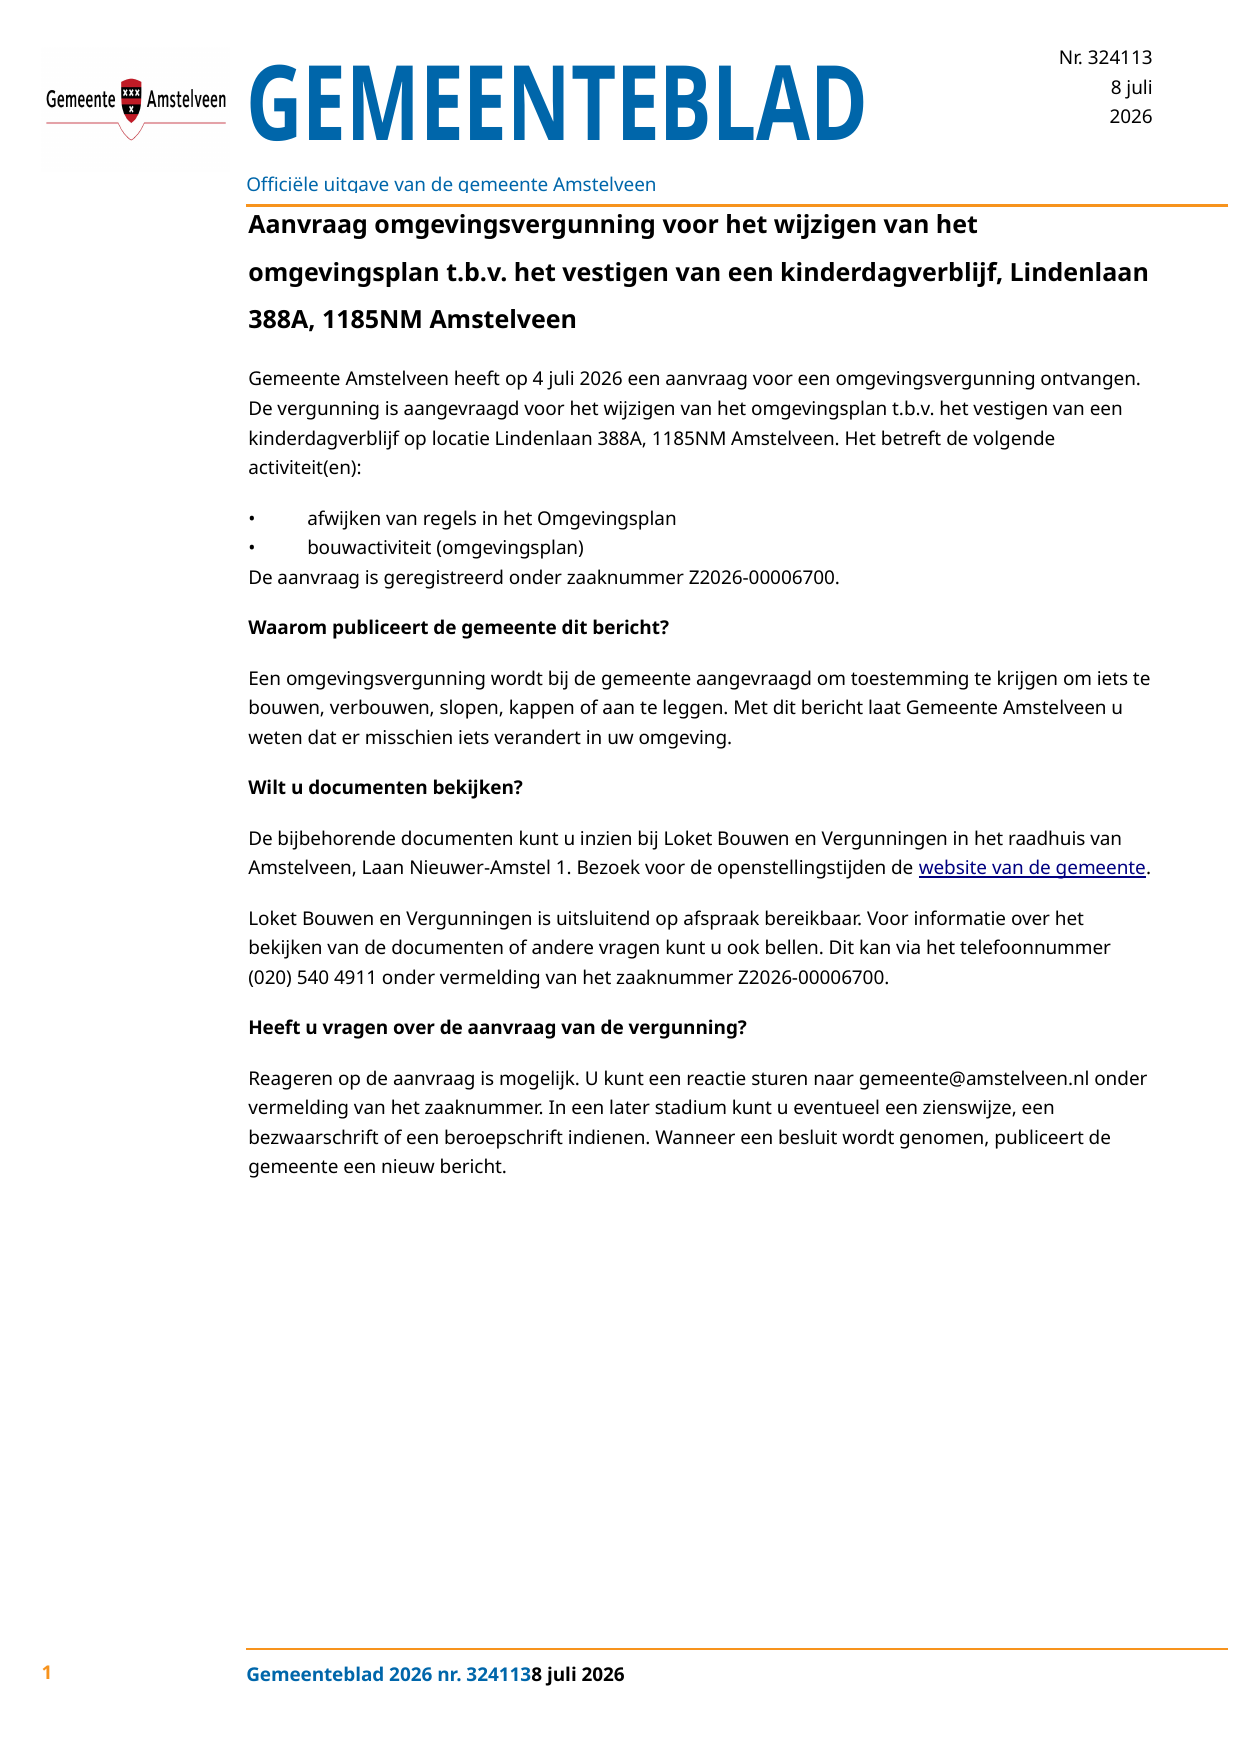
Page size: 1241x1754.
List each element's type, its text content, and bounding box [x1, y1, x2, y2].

list bouwactiviteit (omgevingsplan) [248, 534, 1152, 560]
text Reageren op de aanvraag is mogelijk. U kunt een reactie sturen naar gemeente@amstelveen.nl onder vermelding van het zaaknummer. In een later stadium kunt u eventueel een zienswijze, een bezwaarschrift of een beroepschrift indienen. Wanneer een besluit wordt genomen, publiceert de gemeente een nieuw bericht. [248, 1065, 1152, 1179]
list afwijken van regels in het Omgevingsplan [248, 505, 1152, 530]
text Wilt u documenten bekijken? [248, 774, 1152, 800]
text Aanvraag omgevingsvergunning voor het wijzigen van het omgevingsplan t.b.v. het vestigen van een kinderdagverblijf, Lindenlaan 388A, 1185NM Amstelveen [248, 207, 1152, 336]
text Waarom publiceert de gemeente dit bericht? [248, 614, 1152, 640]
text De bijbehorende documenten kunt u inzien bij Loket Bouwen en Vergunningen in het raadhuis van Amstelveen, Laan Nieuwer-Amstel 1. Bezoek voor de openstellingstijden de website van de gemeente. [248, 825, 1152, 880]
picture [41, 47, 231, 172]
text Een omgevingsvergunning wordt bij de gemeente aangevraagd om toestemming te krijgen om iets te bouwen, verbouwen, slopen, kappen of aan te leggen. Met dit bericht laat Gemeente Amstelveen u weten dat er misschien iets verandert in uw omgeving. [248, 665, 1152, 749]
text Heeft u vragen over de aanvraag van de vergunning? [248, 1014, 1152, 1040]
text Gemeente Amstelveen heeft op 4 juli 2026 een aanvraag voor een omgevingsvergunning ontvangen. De vergunning is aangevraagd voor het wijzigen van het omgevingsplan t.b.v. het vestigen van een kinderdagverblijf op locatie Lindenlaan 388A, 1185NM Amstelveen. Het betreft de volgende activiteit(en): [248, 366, 1152, 480]
text De aanvraag is geregistreerd onder zaaknummer Z2026-00006700. [248, 564, 1152, 589]
text Loket Bouwen en Vergunningen is uitsluitend op afspraak bereikbaar. Voor informatie over het bekijken van de documenten of andere vragen kunt u ook bellen. Dit kan via het telefoonnummer (020) 540 4911 onder vermelding van het zaaknummer Z2026-00006700. [248, 905, 1152, 989]
